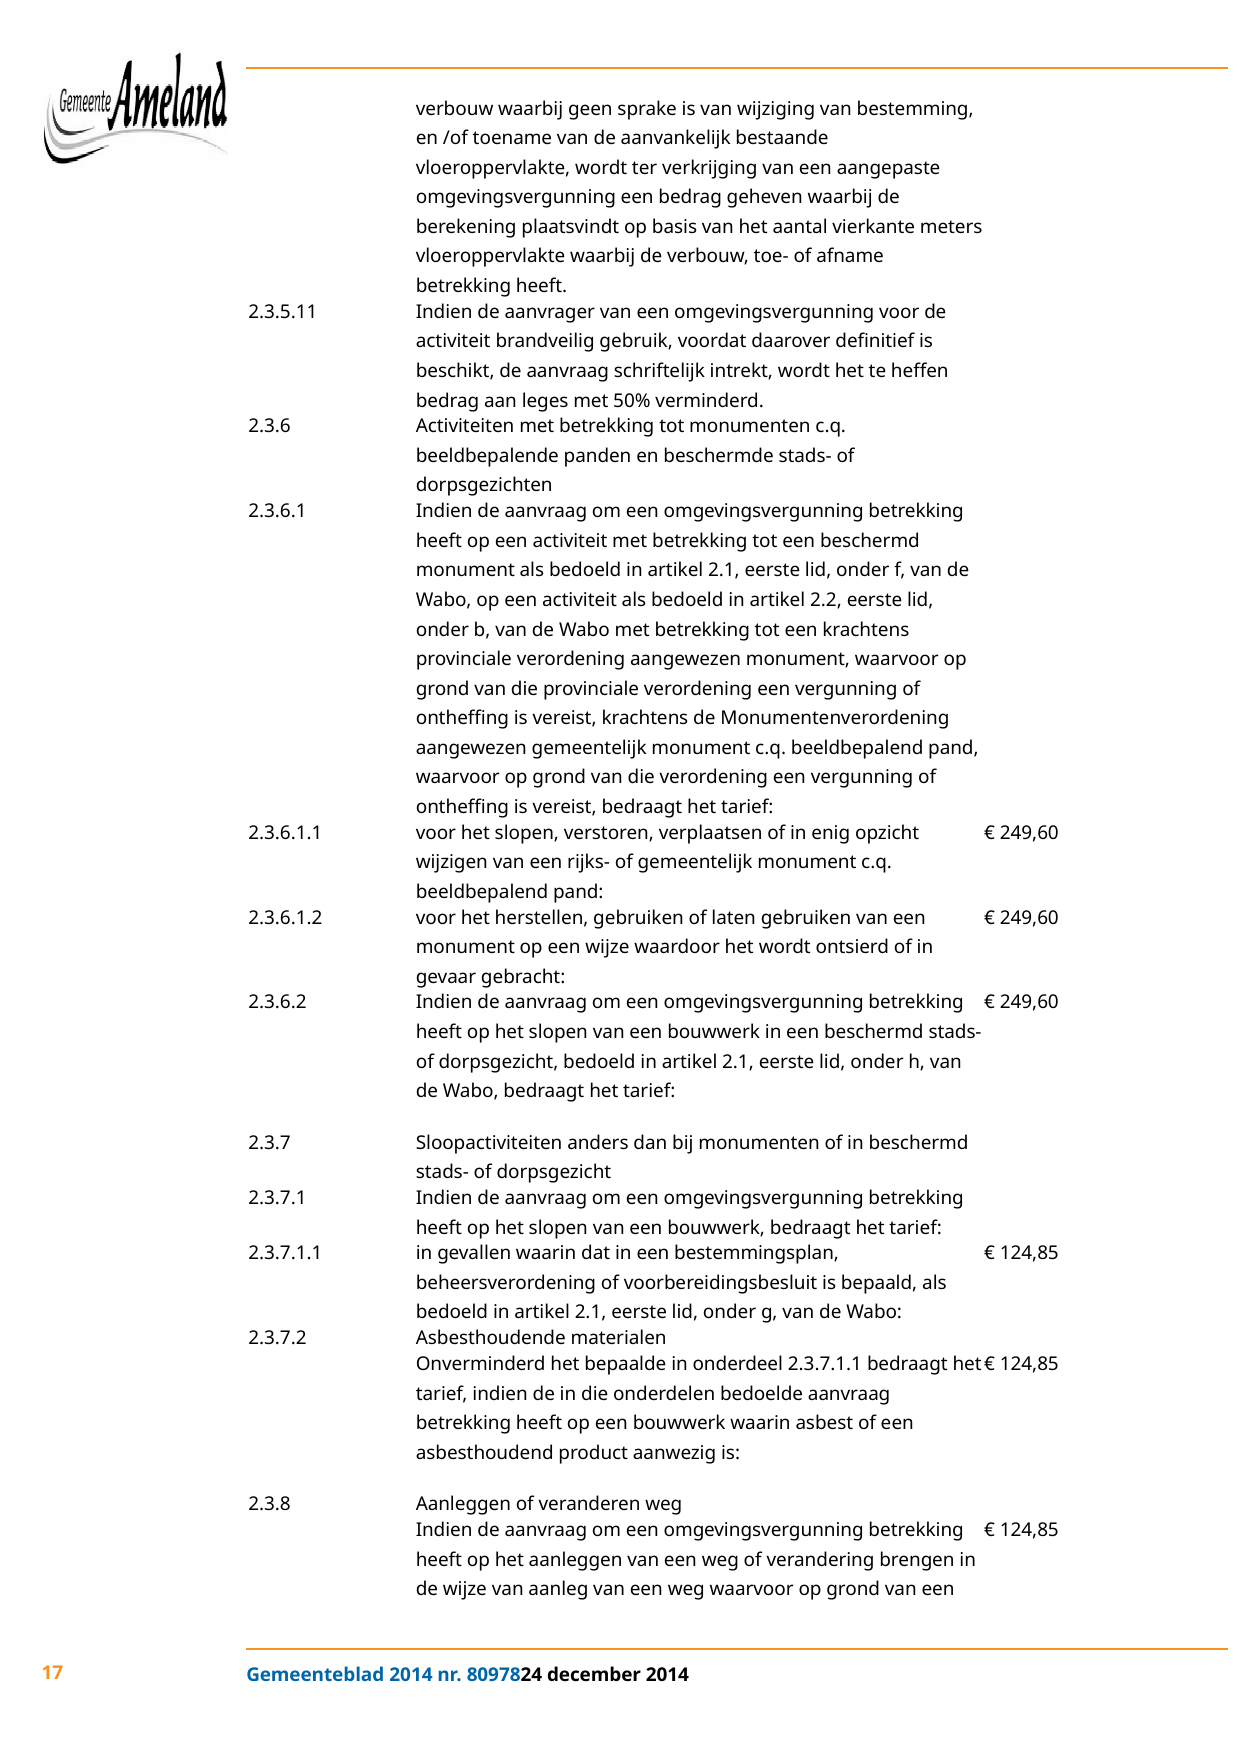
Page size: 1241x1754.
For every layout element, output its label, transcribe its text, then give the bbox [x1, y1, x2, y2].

table_cell Onverminderd het bepaalde in onderdeel 2.3.7.1.1 bedraagt het tarief, indien de in die onderdelen bedoelde aanvraag betrekking heeft op een bouwwerk waarin asbest of een asbesthoudend product aanwezig is: [416, 1350, 984, 1465]
table_cell 2.3.6.1.2 [248, 904, 416, 989]
table_cell Aanleggen of veranderen weg [416, 1490, 984, 1516]
table_cell € 124,85 [984, 1350, 1152, 1465]
table_cell Indien de aanvrager van een omgevingsvergunning voor de activiteit brandveilig gebruik, voordat daarover definitief is beschikt, de aanvraag schriftelijk intrekt, wordt het te heffen bedrag aan leges met 50% verminderd. [416, 298, 984, 412]
table_cell voor het herstellen, gebruiken of laten gebruiken van een monument op een wijze waardoor het wordt ontsierd of in gevaar gebracht: [416, 904, 984, 989]
table_cell [984, 1490, 1152, 1516]
table_cell [984, 1325, 1152, 1350]
table_cell € 124,85 [984, 1240, 1152, 1324]
table_cell € 249,60 [984, 904, 1152, 989]
table_cell [984, 413, 1152, 497]
table_cell 2.3.6.2 [248, 989, 416, 1103]
table_cell [248, 1103, 416, 1129]
table_cell Indien de aanvraag om een omgevingsvergunning betrekking heeft op het slopen van een bouwwerk, bedraagt het tarief: [416, 1184, 984, 1239]
table_cell Asbesthoudende materialen [416, 1325, 984, 1350]
table_cell 2.3.8 [248, 1490, 416, 1516]
table_cell verbouw waarbij geen sprake is van wijziging van bestemming, en /of toename van de aanvankelijk bestaande vloeroppervlakte, wordt ter verkrijging van een aangepaste omgevingsvergunning een bedrag geheven waarbij de berekening plaatsvindt op basis van het aantal vierkante meters vloeroppervlakte waarbij de verbouw, toe- of afname betrekking heeft. [416, 95, 984, 298]
table_cell [248, 95, 416, 298]
table_cell [984, 1103, 1152, 1129]
table_cell in gevallen waarin dat in een bestemmingsplan, beheersverordening of voorbereidingsbesluit is bepaald, als bedoeld in artikel 2.1, eerste lid, onder g, van de Wabo: [416, 1240, 984, 1324]
table_cell [984, 1184, 1152, 1239]
table_cell [984, 1129, 1152, 1184]
table_cell [984, 498, 1152, 819]
table_cell [416, 1465, 984, 1490]
table_cell 2.3.7.1.1 [248, 1240, 416, 1324]
table_cell [248, 1516, 416, 1601]
table_cell 2.3.7.1 [248, 1184, 416, 1239]
table_cell [416, 1103, 984, 1129]
table_cell Activiteiten met betrekking tot monumenten c.q. beeldbepalende panden en beschermde stads- of dorpsgezichten [416, 413, 984, 497]
table_cell € 249,60 [984, 989, 1152, 1103]
table_cell 2.3.6 [248, 413, 416, 497]
table_cell 2.3.7.2 [248, 1325, 416, 1350]
table_cell [248, 1465, 416, 1490]
table_cell € 249,60 [984, 819, 1152, 904]
table_cell [984, 1465, 1152, 1490]
table_cell 2.3.6.1 [248, 498, 416, 819]
table_cell [984, 298, 1152, 412]
table_cell Sloopactiviteiten anders dan bij monumenten of in beschermd stads- of dorpsgezicht [416, 1129, 984, 1184]
table_cell voor het slopen, verstoren, verplaatsen of in enig opzicht wijzigen van een rijks- of gemeentelijk monument c.q. beeldbepalend pand: [416, 819, 984, 904]
table_cell [984, 95, 1152, 298]
table_cell [248, 1350, 416, 1465]
table_cell Indien de aanvraag om een omgevingsvergunning betrekking heeft op een activiteit met betrekking tot een beschermd monument als bedoeld in artikel 2.1, eerste lid, onder f, van de Wabo, op een activiteit als bedoeld in artikel 2.2, eerste lid, onder b, van de Wabo met betrekking tot een krachtens provinciale verordening aangewezen monument, waarvoor op grond van die provinciale verordening een vergunning of ontheffing is vereist, krachtens de Monumentenverordening aangewezen gemeentelijk monument c.q. beeldbepalend pand, waarvoor op grond van die verordening een vergunning of ontheffing is vereist, bedraagt het tarief: [416, 498, 984, 819]
picture [41, 47, 231, 172]
table_cell 2.3.5.11 [248, 298, 416, 412]
table_cell Indien de aanvraag om een omgevingsvergunning betrekking heeft op het aanleggen van een weg of verandering brengen in de wijze van aanleg van een weg waarvoor op grond van een [416, 1516, 984, 1601]
table_cell € 124,85 [984, 1516, 1152, 1601]
table_cell Indien de aanvraag om een omgevingsvergunning betrekking heeft op het slopen van een bouwwerk in een beschermd stads- of dorpsgezicht, bedoeld in artikel 2.1, eerste lid, onder h, van de Wabo, bedraagt het tarief: [416, 989, 984, 1103]
table_cell 2.3.6.1.1 [248, 819, 416, 904]
table_cell 2.3.7 [248, 1129, 416, 1184]
